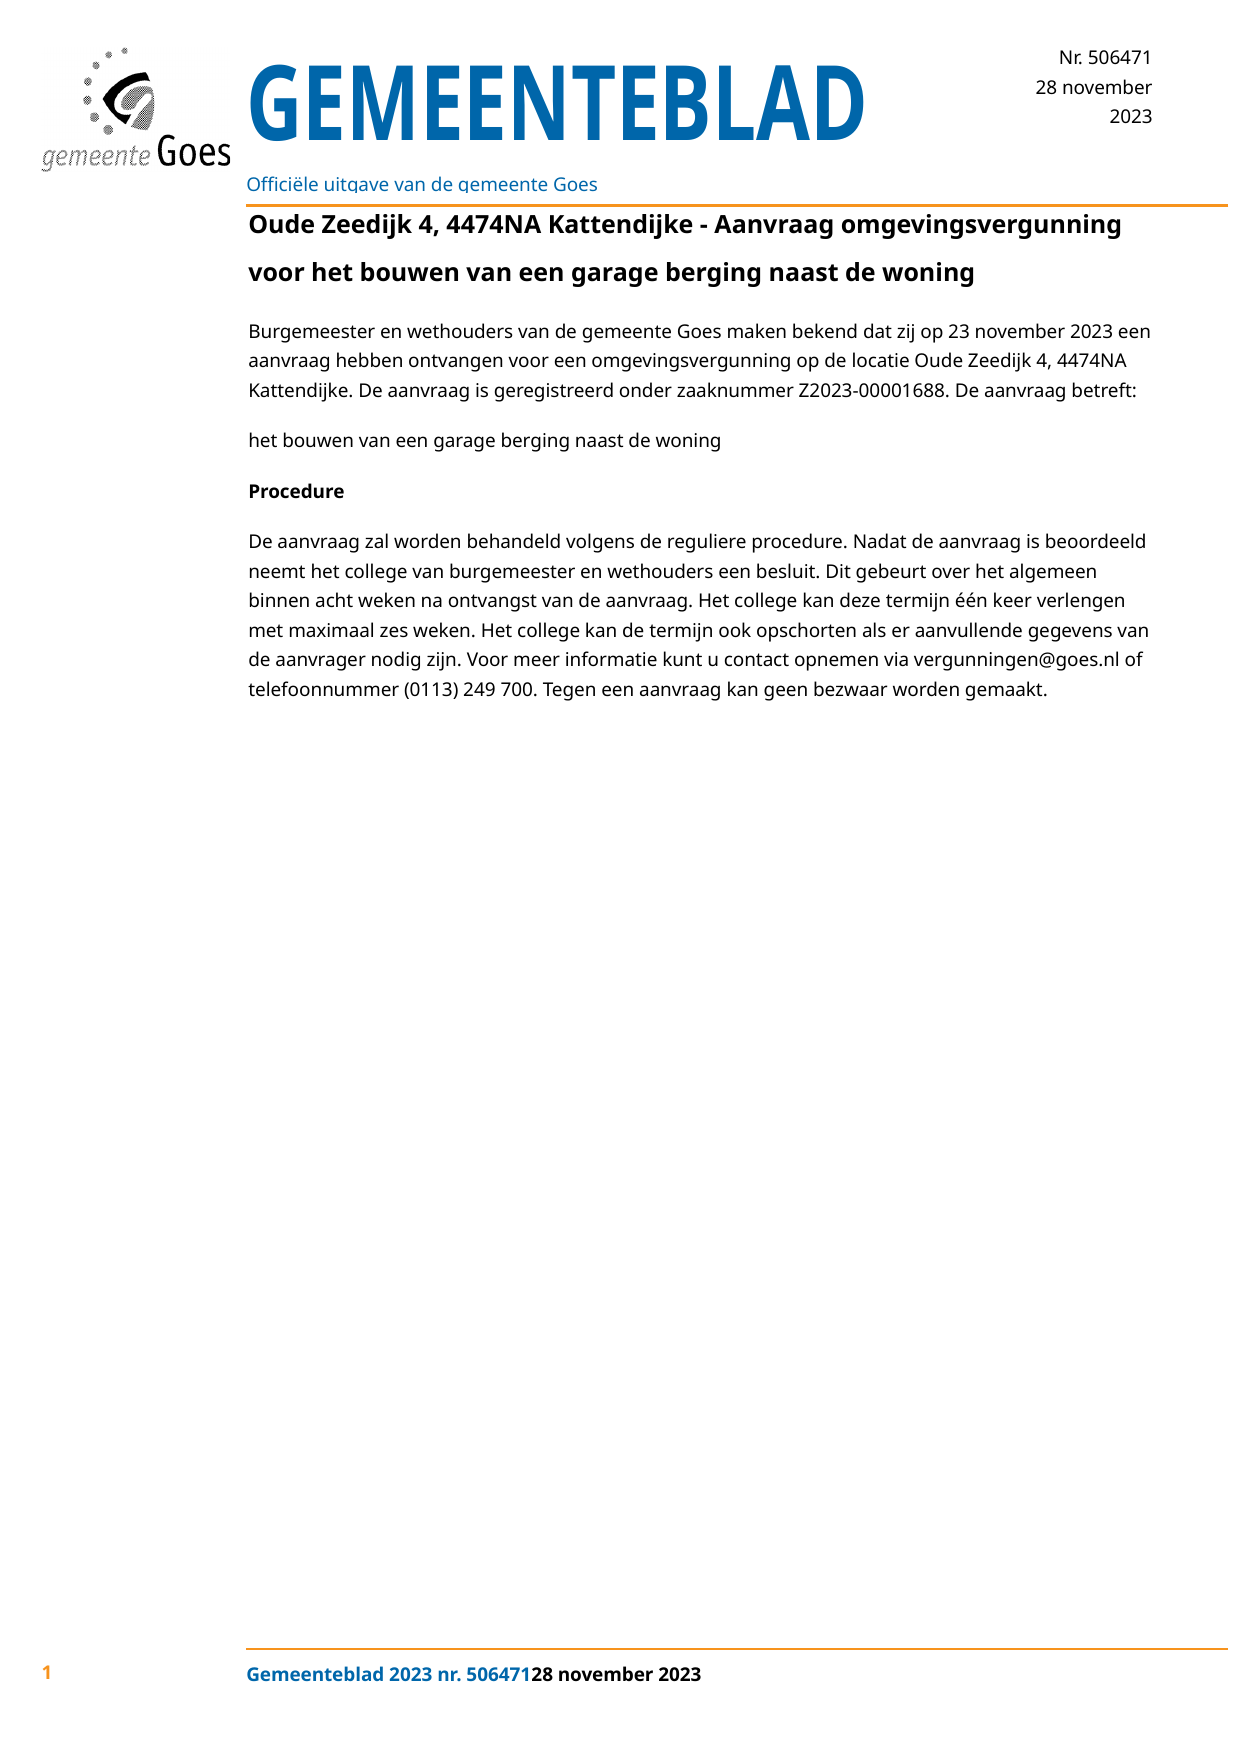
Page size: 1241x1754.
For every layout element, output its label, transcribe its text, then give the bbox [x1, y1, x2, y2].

picture [41, 47, 231, 172]
text Burgemeester en wethouders van de gemeente Goes maken bekend dat zij op 23 november 2023 een aanvraag hebben ontvangen voor een omgevingsvergunning op de locatie Oude Zeedijk 4, 4474NA Kattendijke. De aanvraag is geregistreerd onder zaaknummer Z2023-00001688. De aanvraag betreft: [248, 318, 1152, 403]
text het bouwen van een garage berging naast de woning [248, 427, 1152, 453]
text Oude Zeedijk 4, 4474NA Kattendijke - Aanvraag omgevingsvergunning voor het bouwen van een garage berging naast de woning [248, 207, 1152, 288]
text Procedure [248, 478, 1152, 504]
text De aanvraag zal worden behandeld volgens de reguliere procedure. Nadat de aanvraag is beoordeeld neemt het college van burgemeester en wethouders een besluit. Dit gebeurt over het algemeen binnen acht weken na ontvangst van de aanvraag. Het college kan deze termijn één keer verlengen met maximaal zes weken. Het college kan de termijn ook opschorten als er aanvullende gegevens van de aanvrager nodig zijn. Voor meer informatie kunt u contact opnemen via vergunningen@goes.nl of telefoonnummer (0113) 249 700. Tegen een aanvraag kan geen bezwaar worden gemaakt. [248, 528, 1152, 702]
